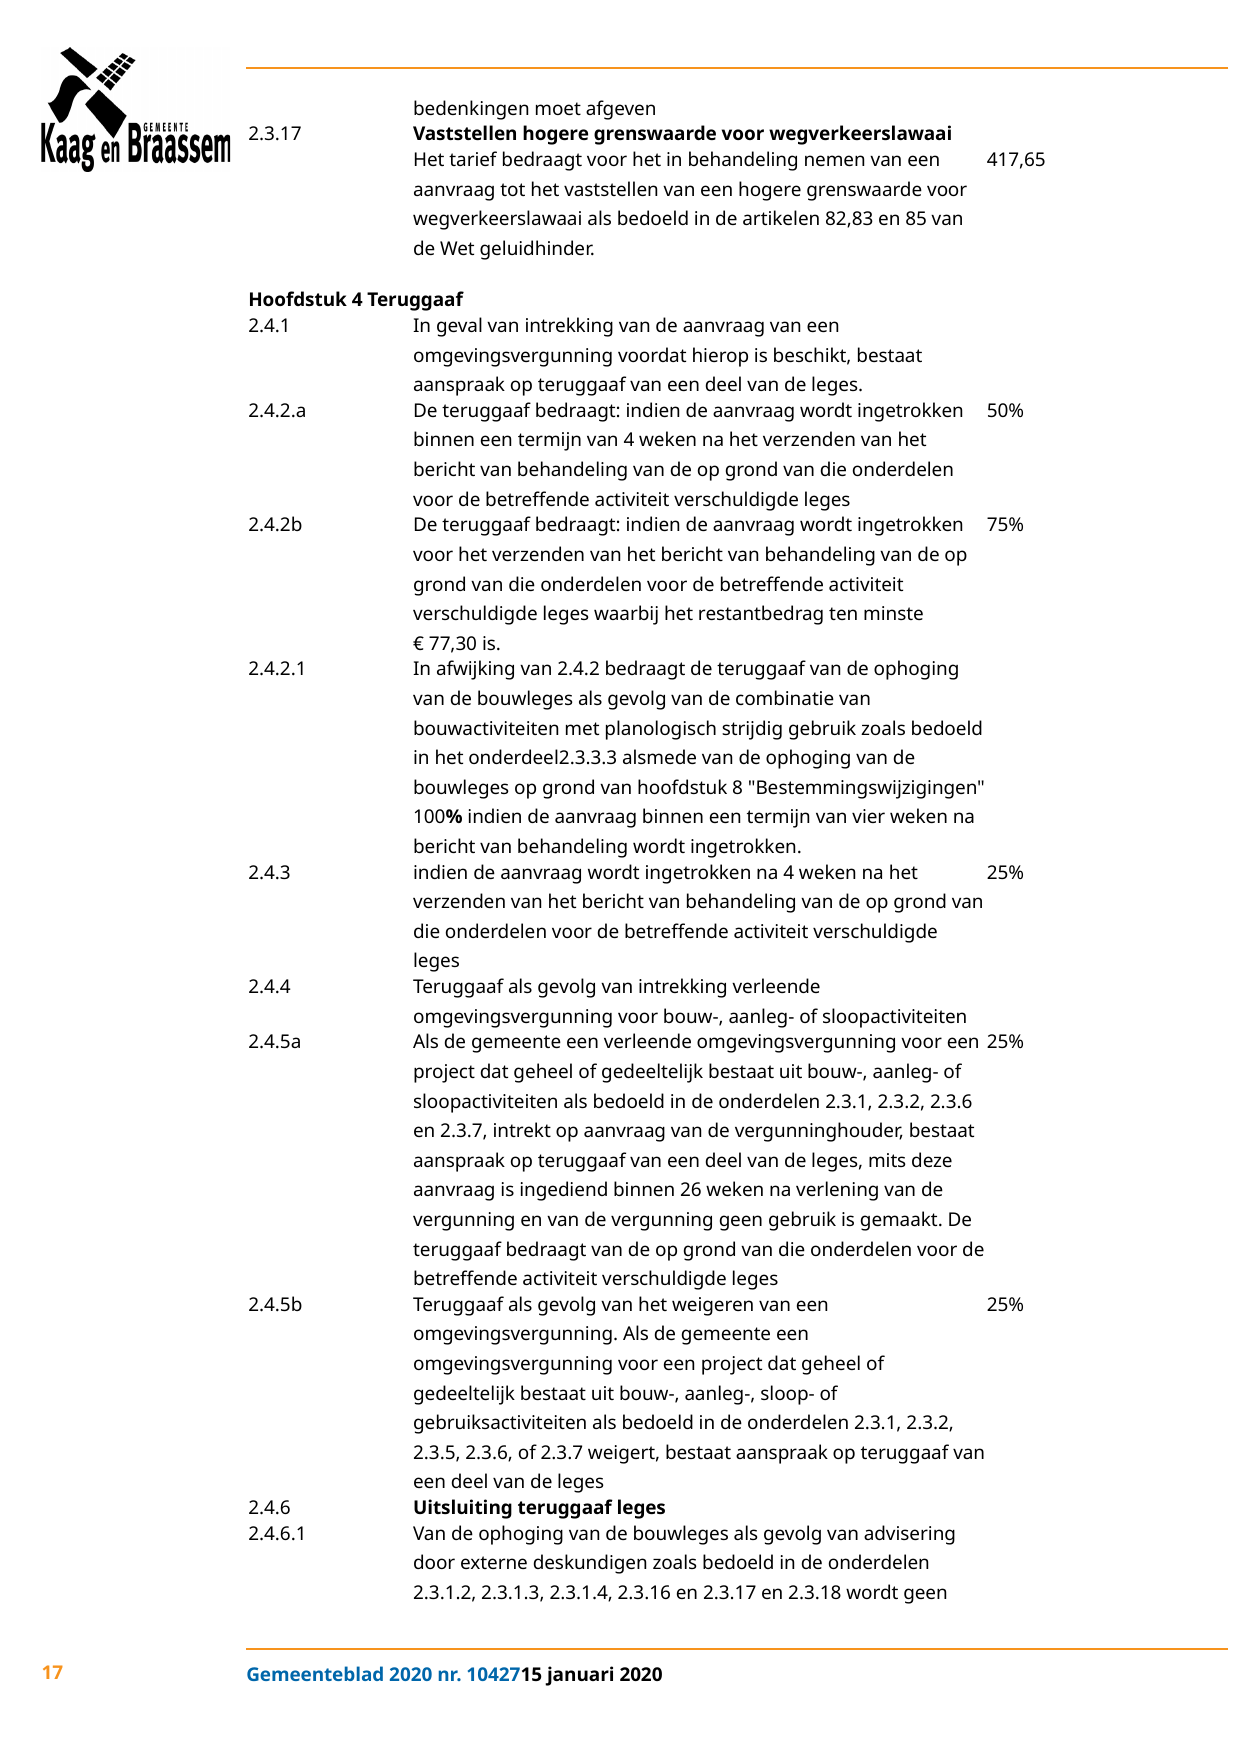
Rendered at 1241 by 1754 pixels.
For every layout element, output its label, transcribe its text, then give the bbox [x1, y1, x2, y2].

table_cell 2.4.3 [248, 859, 413, 973]
table_cell [248, 95, 413, 121]
table_cell 2.4.6.1 [248, 1520, 413, 1605]
table_cell Vaststellen hogere grenswaarde voor wegverkeerslawaai [413, 121, 987, 146]
table_cell [987, 1520, 1152, 1605]
table_cell 2.4.5b [248, 1291, 413, 1494]
table_cell De teruggaaf bedraagt: indien de aanvraag wordt ingetrokken voor het verzenden van het bericht van behandeling van de op grond van die onderdelen voor de betreffende activiteit verschuldigde leges waarbij het restantbedrag ten minste € 77,30 is. [413, 512, 987, 656]
table_cell 2.4.6 [248, 1494, 413, 1520]
table_cell 2.3.17 [248, 121, 413, 146]
table_cell 417,65 [987, 146, 1152, 261]
table_cell In geval van intrekking van de aanvraag van een omgevingsvergunning voordat hierop is beschikt, bestaat aanspraak op teruggaaf van een deel van de leges. [413, 312, 987, 397]
table_cell Als de gemeente een verleende omgevingsvergunning voor een project dat geheel of gedeeltelijk bestaat uit bouw-, aanleg- of sloopactiviteiten als bedoeld in de onderdelen 2.3.1, 2.3.2, 2.3.6 en 2.3.7, intrekt op aanvraag van de vergunninghouder, bestaat aanspraak op teruggaaf van een deel van de leges, mits deze aanvraag is ingediend binnen 26 weken na verlening van de vergunning en van de vergunning geen gebruik is gemaakt. De teruggaaf bedraagt van de op grond van die onderdelen voor de betreffende activiteit verschuldigde leges [413, 1029, 987, 1291]
table_cell 2.4.2.a [248, 397, 413, 512]
table_cell Teruggaaf als gevolg van intrekking verleende omgevingsvergunning voor bouw-, aanleg- of sloopactiviteiten [413, 973, 987, 1029]
table_cell [987, 286, 1152, 312]
table_cell 2.4.5a [248, 1029, 413, 1291]
table_cell 2.4.1 [248, 312, 413, 397]
table_cell 2.4.4 [248, 973, 413, 1029]
table_cell De teruggaaf bedraagt: indien de aanvraag wordt ingetrokken binnen een termijn van 4 weken na het verzenden van het bericht van behandeling van de op grond van die onderdelen voor de betreffende activiteit verschuldigde leges [413, 397, 987, 512]
table_cell Hoofdstuk 4 Teruggaaf [248, 286, 987, 312]
table_cell 25% [987, 1029, 1152, 1291]
table_cell 25% [987, 859, 1152, 973]
table_cell [413, 261, 987, 286]
table_cell bedenkingen moet afgeven [413, 95, 987, 121]
table_cell 50% [987, 397, 1152, 512]
table_cell [987, 312, 1152, 397]
table_cell [987, 121, 1152, 146]
table_cell [248, 261, 413, 286]
table_cell Teruggaaf als gevolg van het weigeren van een omgevingsvergunning. Als de gemeente een omgevingsvergunning voor een project dat geheel of gedeeltelijk bestaat uit bouw-, aanleg-, sloop- of gebruiksactiviteiten als bedoeld in de onderdelen 2.3.1, 2.3.2, 2.3.5, 2.3.6, of 2.3.7 weigert, bestaat aanspraak op teruggaaf van een deel van de leges [413, 1291, 987, 1494]
table_cell 2.4.2b [248, 512, 413, 656]
table_cell [248, 146, 413, 261]
table_cell [987, 1494, 1152, 1520]
table_cell 75% [987, 512, 1152, 656]
table_cell Van de ophoging van de bouwleges als gevolg van advisering door externe deskundigen zoals bedoeld in de onderdelen 2.3.1.2, 2.3.1.3, 2.3.1.4, 2.3.16 en 2.3.17 en 2.3.18 wordt geen [413, 1520, 987, 1605]
picture [41, 47, 231, 172]
table_cell 2.4.2.1 [248, 656, 413, 859]
table_cell Uitsluiting teruggaaf leges [413, 1494, 987, 1520]
table_cell [987, 261, 1152, 286]
table_cell [987, 95, 1152, 121]
table_cell Het tarief bedraagt voor het in behandeling nemen van een aanvraag tot het vaststellen van een hogere grenswaarde voor wegverkeerslawaai als bedoeld in de artikelen 82,83 en 85 van de Wet geluidhinder. [413, 146, 987, 261]
table_cell [987, 973, 1152, 1029]
table_cell In afwijking van 2.4.2 bedraagt de teruggaaf van de ophoging van de bouwleges als gevolg van de combinatie van bouwactiviteiten met planologisch strijdig gebruik zoals bedoeld in het onderdeel2.3.3.3 alsmede van de ophoging van de bouwleges op grond van hoofdstuk 8 "Bestemmingswijzigingen" 100% indien de aanvraag binnen een termijn van vier weken na bericht van behandeling wordt ingetrokken. [413, 656, 987, 859]
table_cell indien de aanvraag wordt ingetrokken na 4 weken na het verzenden van het bericht van behandeling van de op grond van die onderdelen voor de betreffende activiteit verschuldigde leges [413, 859, 987, 973]
table_cell [987, 656, 1152, 859]
table_cell 25% [987, 1291, 1152, 1494]
